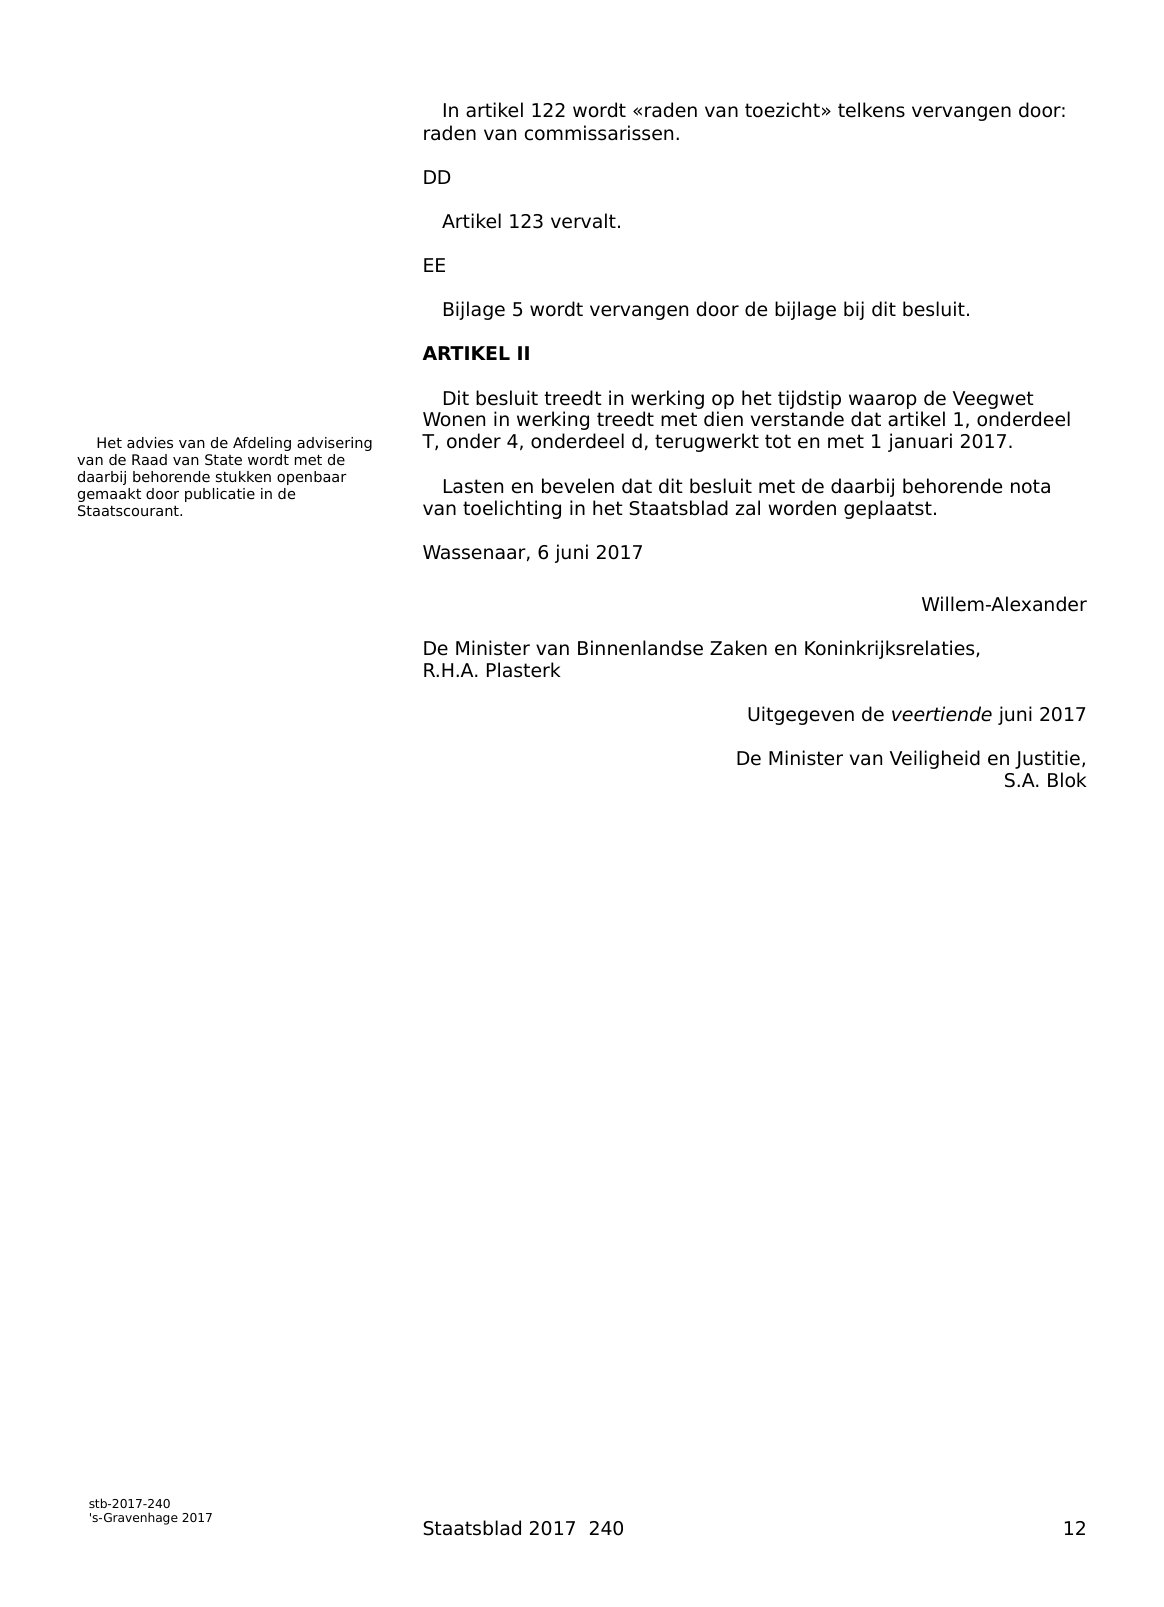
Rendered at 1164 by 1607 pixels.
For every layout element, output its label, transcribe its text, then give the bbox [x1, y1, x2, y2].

text In artikel 122 wordt «raden van toezicht» telkens vervangen door: raden van commissarissen. [422, 100, 1087, 144]
text De Minister van Veiligheid en Justitie, S.A. Blok [422, 748, 1087, 792]
text Het advies van de Afdeling advisering van de Raad van State wordt met de daarbij behorende stukken openbaar gemaakt door publicatie in de Staatscourant. [77, 434, 396, 519]
text Artikel 123 vervalt. [422, 211, 1087, 233]
text Wassenaar, 6 juni 2017 [422, 542, 1087, 564]
text DD [422, 167, 1087, 188]
text Bijlage 5 wordt vervangen door de bijlage bij dit besluit. [422, 299, 1087, 321]
text 's-Gravenhage 2017 [88, 1511, 323, 1525]
text Dit besluit treedt in werking op het tijdstip waarop de Veegwet Wonen in werking treedt met dien verstande dat artikel 1, onderdeel T, onder 4, onderdeel d, terugwerkt tot en met 1 januari 2017. [422, 387, 1087, 453]
text De Minister van Binnenlandse Zaken en Koninkrijksrelaties, R.H.A. Plasterk [422, 638, 1087, 682]
text Willem-Alexander [422, 594, 1087, 616]
text Uitgegeven de veertiende juni 2017 [422, 704, 1087, 726]
text stb-2017-240 [88, 1497, 323, 1511]
text Lasten en bevelen dat dit besluit met de daarbij behorende nota van toelichting in het Staatsblad zal worden geplaatst. [422, 476, 1087, 519]
text EE [422, 255, 1087, 277]
subtitle ARTIKEL II [422, 343, 1087, 365]
